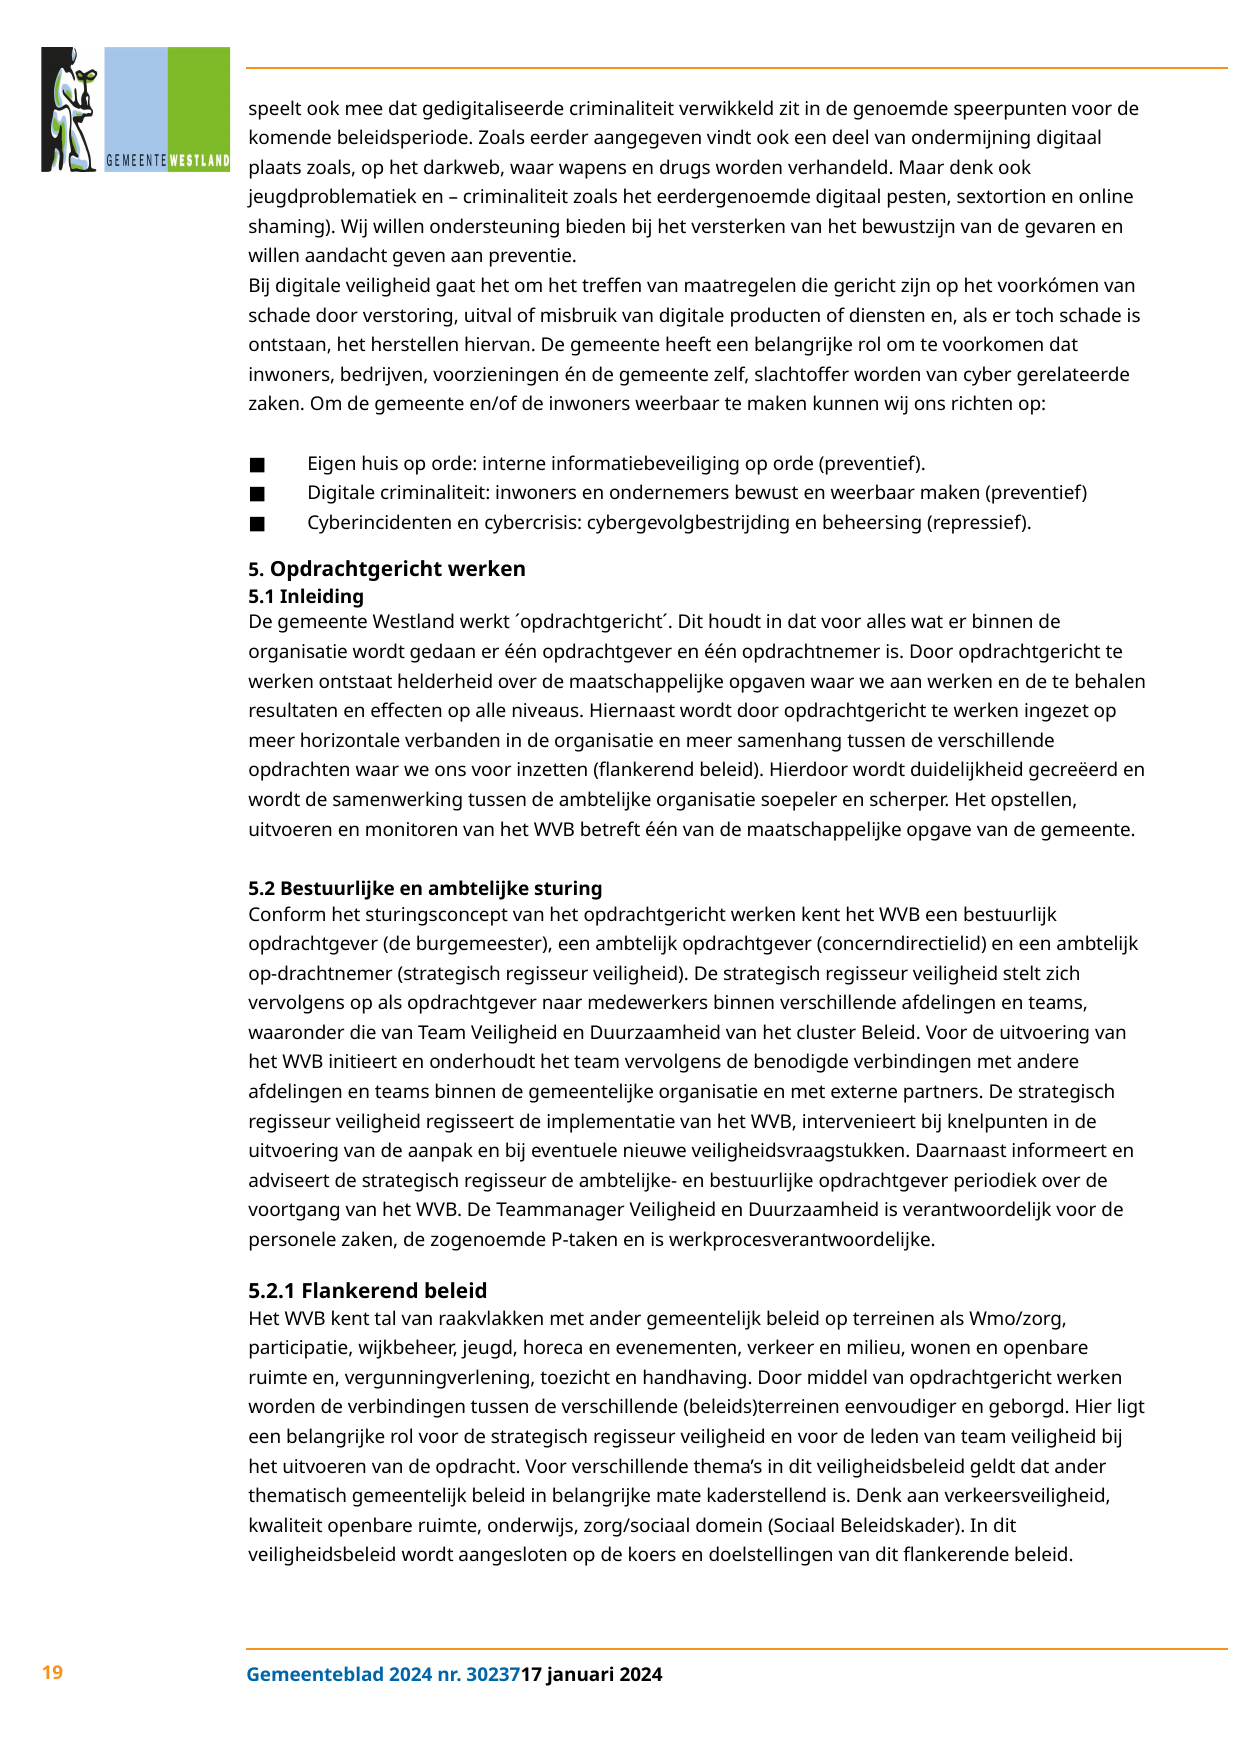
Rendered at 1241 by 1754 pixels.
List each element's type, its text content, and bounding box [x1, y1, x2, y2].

text 5.2 Bestuurlijke en ambtelijke sturing [248, 875, 1152, 901]
text 5.1 Inleiding [248, 583, 1152, 609]
list Digitale criminaliteit: inwoners en ondernemers bewust en weerbaar maken (preventief) [248, 479, 1152, 505]
text 5. Opdrachtgericht werken [248, 554, 1152, 583]
text Het WVB kent tal van raakvlakken met ander gemeentelijk beleid op terreinen als Wmo/zorg, participatie, wijkbeheer, jeugd, horeca en evenementen, verkeer en milieu, wonen en openbare ruimte en, vergunningverlening, toezicht en handhaving. Door middel van opdrachtgericht werken worden de verbindingen tussen de verschillende (beleids)terreinen eenvoudiger en geborgd. Hier ligt een belangrijke rol voor de strategisch regisseur veiligheid en voor de leden van team veiligheid bij het uitvoeren van de opdracht. Voor verschillende thema’s in dit veiligheidsbeleid geldt dat ander thematisch gemeentelijk beleid in belangrijke mate kaderstellend is. Denk aan verkeersveiligheid, kwaliteit openbare ruimte, onderwijs, zorg/sociaal domein (Sociaal Beleidskader). In dit veiligheidsbeleid wordt aangesloten op de koers en doelstellingen van dit flankerende beleid. [248, 1305, 1152, 1567]
list Cyberincidenten en cybercrisis: cybergevolgbestrijding en beheersing (repressief). [248, 509, 1152, 535]
text 5.2.1 Flankerend beleid [248, 1277, 1152, 1305]
list Eigen huis op orde: interne informatiebeveiliging op orde (preventief). [248, 450, 1152, 476]
text Conform het sturingsconcept van het opdrachtgericht werken kent het WVB een bestuurlijk opdrachtgever (de burgemeester), een ambtelijk opdrachtgever (concerndirectielid) en een ambtelijk op-drachtnemer (strategisch regisseur veiligheid). De strategisch regisseur veiligheid stelt zich vervolgens op als opdrachtgever naar medewerkers binnen verschillende afdelingen en teams, waaronder die van Team Veiligheid en Duurzaamheid van het cluster Beleid. Voor de uitvoering van het WVB initieert en onderhoudt het team vervolgens de benodigde verbindingen met andere afdelingen en teams binnen de gemeentelijke organisatie en met externe partners. De strategisch regisseur veiligheid regisseert de implementatie van het WVB, intervenieert bij knelpunten in de uitvoering van de aanpak en bij eventuele nieuwe veiligheidsvraagstukken. Daarnaast informeert en adviseert de strategisch regisseur de ambtelijke- en bestuurlijke opdrachtgever periodiek over de voortgang van het WVB. De Teammanager Veiligheid en Duurzaamheid is verantwoordelijk voor de personele zaken, de zogenoemde P-taken en is werkprocesverantwoordelijke. [248, 901, 1152, 1252]
text Bij digitale veiligheid gaat het om het treffen van maatregelen die gericht zijn op het voorkómen van schade door verstoring, uitval of misbruik van digitale producten of diensten en, als er toch schade is ontstaan, het herstellen hiervan. De gemeente heeft een belangrijke rol om te voorkomen dat inwoners, bedrijven, voorzieningen én de gemeente zelf, slachtoffer worden van cyber gerelateerde zaken. Om de gemeente en/of de inwoners weerbaar te maken kunnen wij ons richten op: [248, 272, 1152, 416]
text speelt ook mee dat gedigitaliseerde criminaliteit verwikkeld zit in de genoemde speerpunten voor de komende beleidsperiode. Zoals eerder aangegeven vindt ook een deel van ondermijning digitaal plaats zoals, op het darkweb, waar wapens en drugs worden verhandeld. Maar denk ook jeugdproblematiek en – criminaliteit zoals het eerdergenoemde digitaal pesten, sextortion en online shaming). Wij willen ondersteuning bieden bij het versterken van het bewustzijn van de gevaren en willen aandacht geven aan preventie. [248, 95, 1152, 268]
picture [41, 47, 231, 172]
text De gemeente Westland werkt ´opdrachtgericht´. Dit houdt in dat voor alles wat er binnen de organisatie wordt gedaan er één opdrachtgever en één opdrachtnemer is. Door opdrachtgericht te werken ontstaat helderheid over de maatschappelijke opgaven waar we aan werken en de te behalen resultaten en effecten op alle niveaus. Hiernaast wordt door opdrachtgericht te werken ingezet op meer horizontale verbanden in de organisatie en meer samenhang tussen de verschillende opdrachten waar we ons voor inzetten (flankerend beleid). Hierdoor wordt duidelijkheid gecreëerd en wordt de samenwerking tussen de ambtelijke organisatie soepeler en scherper. Het opstellen, uitvoeren en monitoren van het WVB betreft één van de maatschappelijke opgave van de gemeente. [248, 609, 1152, 842]
